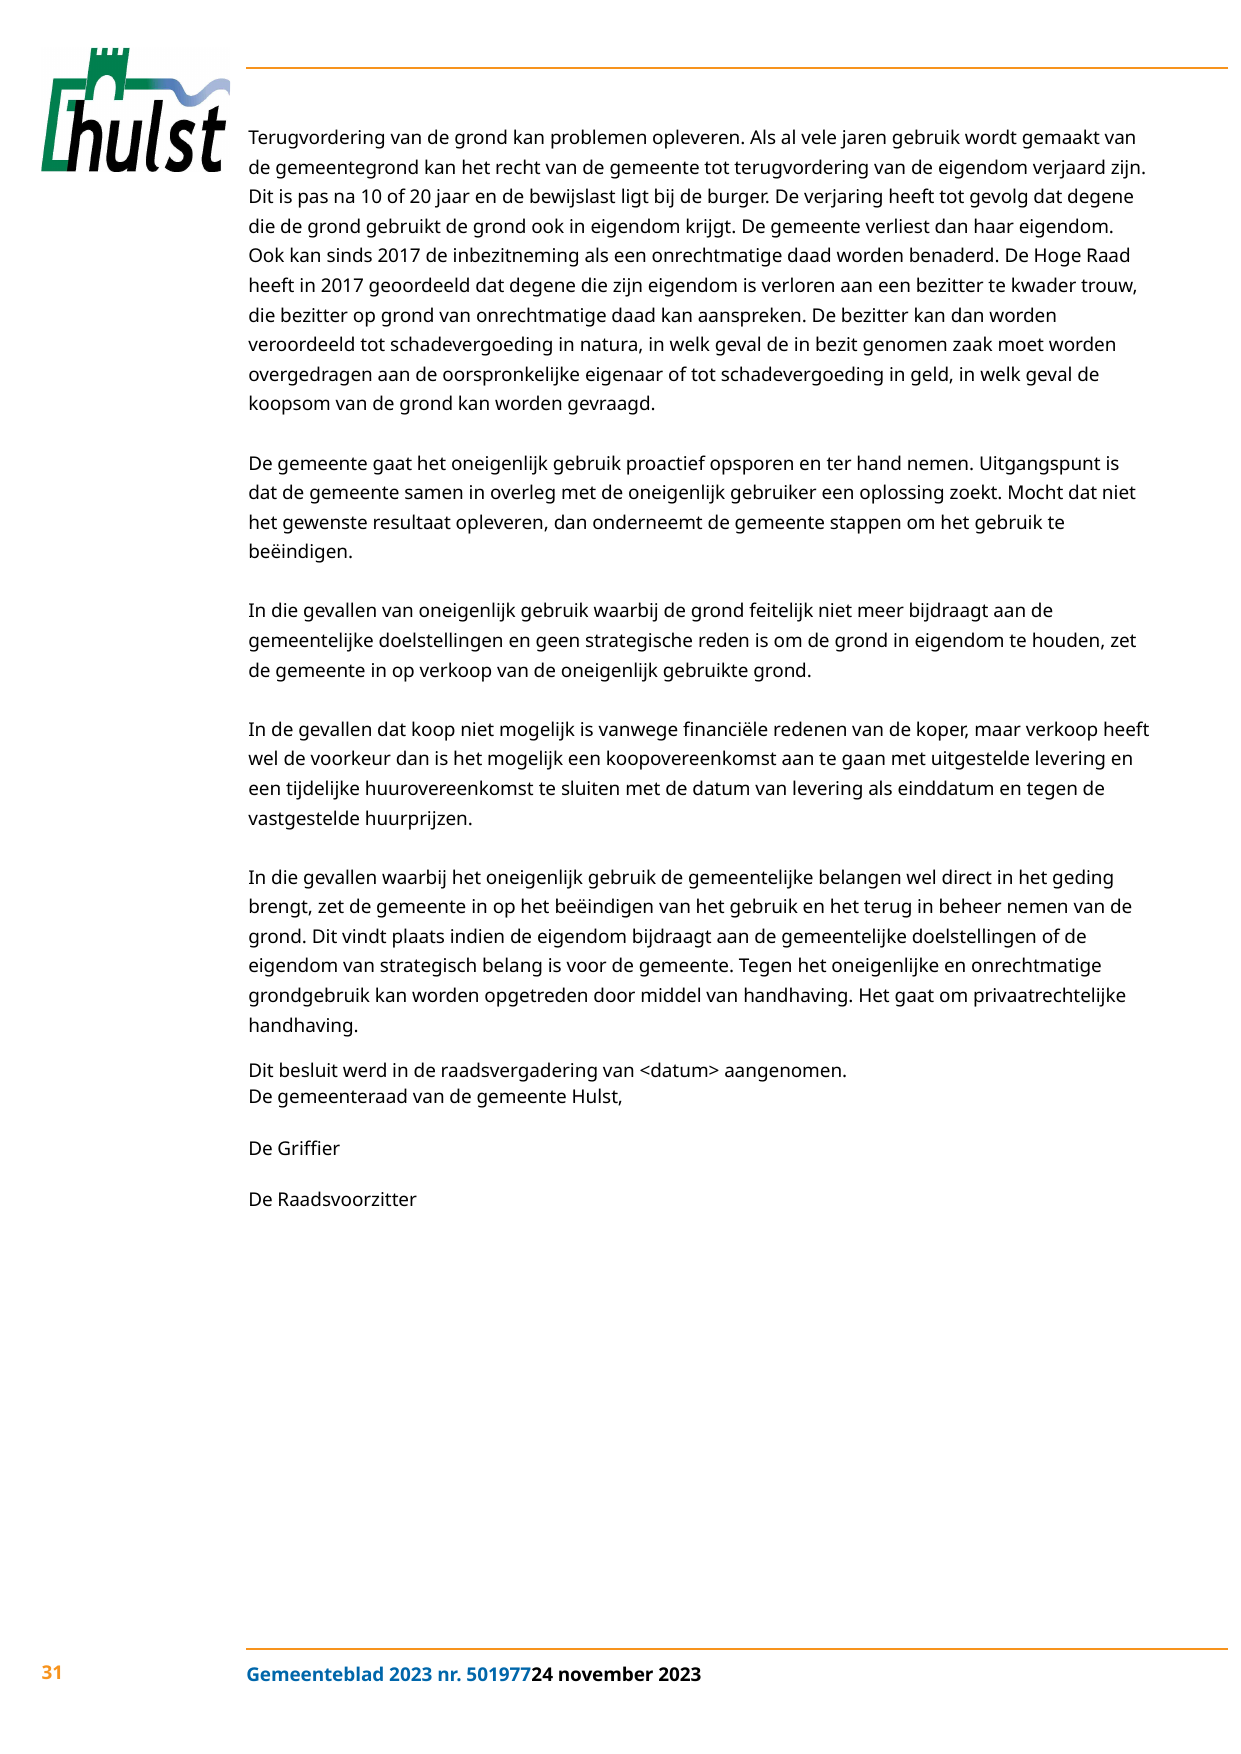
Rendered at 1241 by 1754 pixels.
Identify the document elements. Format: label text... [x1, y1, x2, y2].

text De gemeenteraad van de gemeente Hulst, [248, 1083, 1152, 1109]
text De Raadsvoorzitter [248, 1186, 1152, 1212]
text In de gevallen dat koop niet mogelijk is vanwege financiële redenen van de koper, maar verkoop heeft wel de voorkeur dan is het mogelijk een koopovereenkomst aan te gaan met uitgestelde levering en een tijdelijke huurovereenkomst te sluiten met de datum van levering als einddatum en tegen de vastgestelde huurprijzen. [248, 716, 1152, 831]
text De gemeente gaat het oneigenlijk gebruik proactief opsporen en ter hand nemen. Uitgangspunt is dat de gemeente samen in overleg met de oneigenlijk gebruiker een oplossing zoekt. Mocht dat niet het gewenste resultaat opleveren, dan onderneemt de gemeente stappen om het gebruik te beëindigen. [248, 450, 1152, 564]
text De Griffier [248, 1135, 1152, 1160]
text In die gevallen van oneigenlijk gebruik waarbij de grond feitelijk niet meer bijdraagt aan de gemeentelijke doelstellingen en geen strategische reden is om de grond in eigendom te houden, zet de gemeente in op verkoop van de oneigenlijk gebruikte grond. [248, 598, 1152, 683]
picture [41, 47, 231, 172]
text Terugvordering van de grond kan problemen opleveren. Als al vele jaren gebruik wordt gemaakt van de gemeentegrond kan het recht van de gemeente tot terugvordering van de eigendom verjaard zijn. Dit is pas na 10 of 20 jaar en de bewijslast ligt bij de burger. De verjaring heeft tot gevolg dat degene die de grond gebruikt de grond ook in eigendom krijgt. De gemeente verliest dan haar eigendom. Ook kan sinds 2017 de inbezitneming als een onrechtmatige daad worden benaderd. De Hoge Raad heeft in 2017 geoordeeld dat degene die zijn eigendom is verloren aan een bezitter te kwader trouw, die bezitter op grond van onrechtmatige daad kan aanspreken. De bezitter kan dan worden veroordeeld tot schadevergoeding in natura, in welk geval de in bezit genomen zaak moet worden overgedragen aan de oorspronkelijke eigenaar of tot schadevergoeding in geld, in welk geval de koopsom van de grond kan worden gevraagd. [248, 124, 1152, 416]
text Dit besluit werd in de raadsvergadering van <datum> aangenomen. [248, 1057, 1152, 1083]
text In die gevallen waarbij het oneigenlijk gebruik de gemeentelijke belangen wel direct in het geding brengt, zet de gemeente in op het beëindigen van het gebruik en het terug in beheer nemen van de grond. Dit vindt plaats indien de eigendom bijdraagt aan de gemeentelijke doelstellingen of de eigendom van strategisch belang is voor de gemeente. Tegen het oneigenlijke en onrechtmatige grondgebruik kan worden opgetreden door middel van handhaving. Het gaat om privaatrechtelijke handhaving. [248, 864, 1152, 1038]
